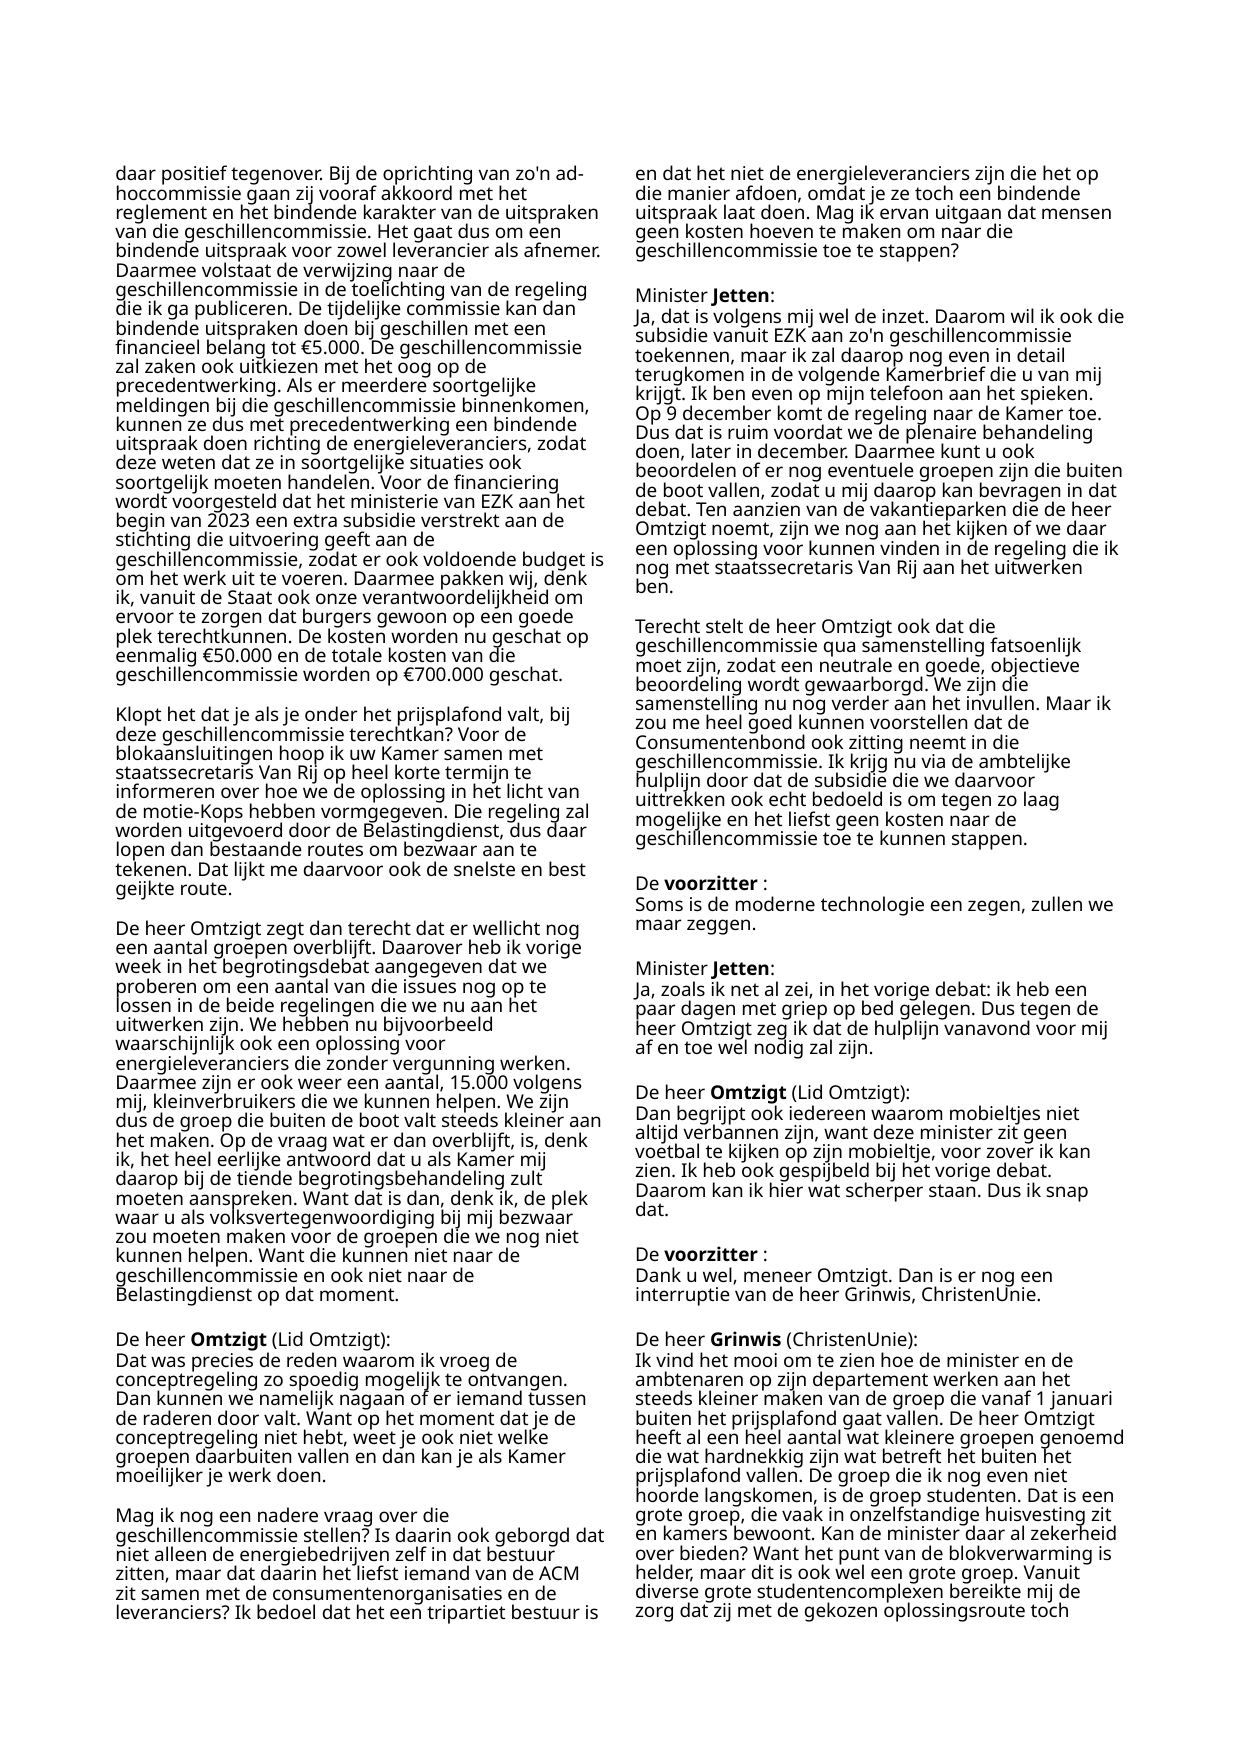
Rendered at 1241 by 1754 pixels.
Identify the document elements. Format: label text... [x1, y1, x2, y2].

text Minister Jetten: [635, 282, 1125, 308]
text Soms is de moderne technologie een zegen, zullen we maar zeggen. [635, 896, 1125, 934]
text en dat het niet de energieleveranciers zijn die het op die manier afdoen, omdat je ze toch een bindende uitspraak laat doen. Mag ik ervan uitgaan dat mensen geen kosten hoeven te maken om naar die geschillencommissie toe te stappen? [635, 165, 1125, 262]
text Minister Jetten: [635, 955, 1125, 981]
text Terecht stelt de heer Omtzigt ook dat die geschillencommissie qua samenstelling fatsoenlijk moet zijn, zodat een neutrale en goede, objectieve beoordeling wordt gewaarborgd. We zijn die samenstelling nu nog verder aan het invullen. Maar ik zou me heel goed kunnen voorstellen dat de Consumentenbond ook zitting neemt in die geschillencommissie. Ik krijg nu via de ambtelijke hulplijn door dat de subsidie die we daarvoor uittrekken ook echt bedoeld is om tegen zo laag mogelijke en het liefst geen kosten naar de geschillencommissie toe te kunnen stappen. [635, 618, 1125, 849]
text Ja, zoals ik net al zei, in het vorige debat: ik heb een paar dagen met griep op bed gelegen. Dus tegen de heer Omtzigt zeg ik dat de hulplijn vanavond voor mij af en toe wel nodig zal zijn. [635, 981, 1125, 1058]
text Ik vind het mooi om te zien hoe de minister en de ambtenaren op zijn departement werken aan het steeds kleiner maken van de groep die vanaf 1 januari buiten het prijsplafond gaat vallen. De heer Omtzigt heeft al een heel aantal wat kleinere groepen genoemd die wat hardnekkig zijn wat betreft het buiten het prijsplafond vallen. De groep die ik nog even niet hoorde langskomen, is de groep studenten. Dat is een grote groep, die vaak in onzelfstandige huisvesting zit en kamers bewoont. Kan de minister daar al zekerheid over bieden? Want het punt van de blokverwarming is helder, maar dit is ook wel een grote groep. Vanuit diverse grote studentencomplexen bereikte mij de zorg dat zij met de gekozen oplossingsroute toch [635, 1352, 1125, 1622]
text Dan begrijpt ook iedereen waarom mobieltjes niet altijd verbannen zijn, want deze minister zit geen voetbal te kijken op zijn mobieltje, voor zover ik kan zien. Ik heb ook gespijbeld bij het vorige debat. Daarom kan ik hier wat scherper staan. Dus ik snap dat. [635, 1104, 1125, 1220]
text De heer Grinwis (ChristenUnie): [635, 1326, 1125, 1352]
text daar positief tegenover. Bij de oprichting van zo'n ad-hoccommissie gaan zij vooraf akkoord met het reglement en het bindende karakter van de uitspraken van die geschillencommissie. Het gaat dus om een bindende uitspraak voor zowel leverancier als afnemer. Daarmee volstaat de verwijzing naar de geschillencommissie in de toelichting van de regeling die ik ga publiceren. De tijdelijke commissie kan dan bindende uitspraken doen bij geschillen met een financieel belang tot €5.000. De geschillencommissie zal zaken ook uitkiezen met het oog op de precedentwerking. Als er meerdere soortgelijke meldingen bij die geschillencommissie binnenkomen, kunnen ze dus met precedentwerking een bindende uitspraak doen richting de energieleveranciers, zodat deze weten dat ze in soortgelijke situaties ook soortgelijk moeten handelen. Voor de financiering wordt voorgesteld dat het ministerie van EZK aan het begin van 2023 een extra subsidie verstrekt aan de stichting die uitvoering geeft aan de geschillencommissie, zodat er ook voldoende budget is om het werk uit te voeren. Daarmee pakken wij, denk ik, vanuit de Staat ook onze verantwoordelijkheid om ervoor te zorgen dat burgers gewoon op een goede plek terechtkunnen. De kosten worden nu geschat op eenmalig €50.000 en de totale kosten van die geschillencommissie worden op €700.000 geschat. [115, 165, 605, 686]
text De heer Omtzigt (Lid Omtzigt): [635, 1079, 1125, 1104]
text Dat was precies de reden waarom ik vroeg de conceptregeling zo spoedig mogelijk te ontvangen. Dan kunnen we namelijk nagaan of er iemand tussen de raderen door valt. Want op het moment dat je de conceptregeling niet hebt, weet je ook niet welke groepen daarbuiten vallen en dan kan je als Kamer moeilijker je werk doen. [115, 1352, 605, 1487]
text De voorzitter : [635, 870, 1125, 896]
text De heer Omtzigt zegt dan terecht dat er wellicht nog een aantal groepen overblijft. Daarover heb ik vorige week in het begrotingsdebat aangegeven dat we proberen om een aantal van die issues nog op te lossen in de beide regelingen die we nu aan het uitwerken zijn. We hebben nu bijvoorbeeld waarschijnlijk ook een oplossing voor energieleveranciers die zonder vergunning werken. Daarmee zijn er ook weer een aantal, 15.000 volgens mij, kleinverbruikers die we kunnen helpen. We zijn dus de groep die buiten de boot valt steeds kleiner aan het maken. Op de vraag wat er dan overblijft, is, denk ik, het heel eerlijke antwoord dat u als Kamer mij daarop bij de tiende begrotingsbehandeling zult moeten aanspreken. Want dat is dan, denk ik, de plek waar u als volksvertegenwoordiging bij mij bezwaar zou moeten maken voor de groepen die we nog niet kunnen helpen. Want die kunnen niet naar de geschillencommissie en ook niet naar de Belastingdienst op dat moment. [115, 920, 605, 1305]
text Klopt het dat je als je onder het prijsplafond valt, bij deze geschillencommissie terechtkan? Voor de blokaansluitingen hoop ik uw Kamer samen met staatssecretaris Van Rij op heel korte termijn te informeren over hoe we de oplossing in het licht van de motie-Kops hebben vormgegeven. Die regeling zal worden uitgevoerd door de Belastingdienst, dus daar lopen dan bestaande routes om bezwaar aan te tekenen. Dat lijkt me daarvoor ook de snelste en best geijkte route. [115, 706, 605, 899]
text De voorzitter : [635, 1241, 1125, 1267]
text Ja, dat is volgens mij wel de inzet. Daarom wil ik ook die subsidie vanuit EZK aan zo'n geschillencommissie toekennen, maar ik zal daarop nog even in detail terugkomen in de volgende Kamerbrief die u van mij krijgt. Ik ben even op mijn telefoon aan het spieken. Op 9 december komt de regeling naar de Kamer toe. Dus dat is ruim voordat we de plenaire behandeling doen, later in december. Daarmee kunt u ook beoordelen of er nog eventuele groepen zijn die buiten de boot vallen, zodat u mij daarop kan bevragen in dat debat. Ten aanzien van de vakantieparken die de heer Omtzigt noemt, zijn we nog aan het kijken of we daar een oplossing voor kunnen vinden in de regeling die ik nog met staatssecretaris Van Rij aan het uitwerken ben. [635, 308, 1125, 597]
text De heer Omtzigt (Lid Omtzigt): [115, 1326, 605, 1352]
text Mag ik nog een nadere vraag over die geschillencommissie stellen? Is daarin ook geborgd dat niet alleen de energiebedrijven zelf in dat bestuur zitten, maar dat daarin het liefst iemand van de ACM zit samen met de consumentenorganisaties en de leveranciers? Ik bedoel dat het een tripartiet bestuur is [115, 1507, 605, 1623]
text Dank u wel, meneer Omtzigt. Dan is er nog een interruptie van de heer Grinwis, ChristenUnie. [635, 1267, 1125, 1305]
